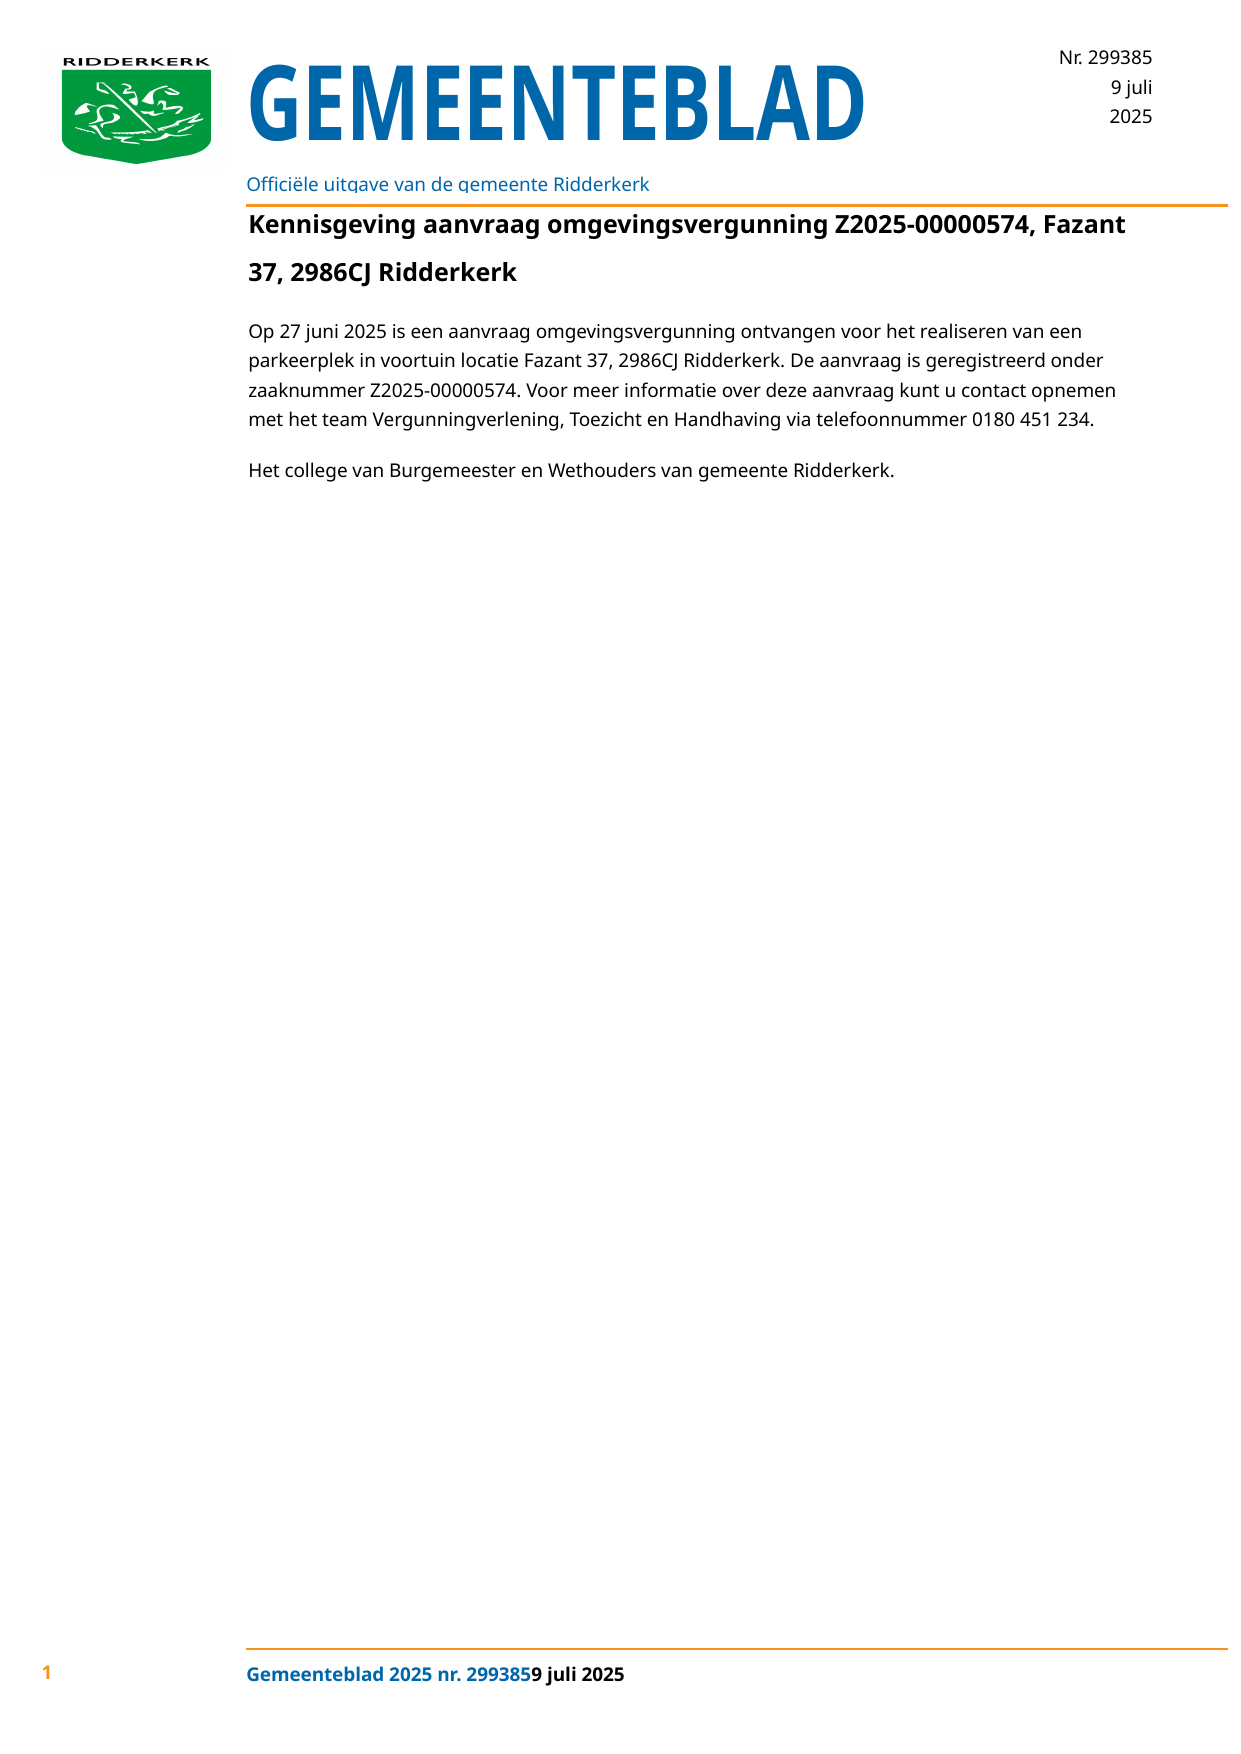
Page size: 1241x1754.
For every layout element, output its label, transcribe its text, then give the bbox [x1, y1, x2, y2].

picture [41, 47, 231, 172]
text Het college van Burgemeester en Wethouders van gemeente Ridderkerk. [248, 457, 1152, 483]
text Kennisgeving aanvraag omgevingsvergunning Z2025-00000574, Fazant 37, 2986CJ Ridderkerk [248, 207, 1152, 288]
text Op 27 juni 2025 is een aanvraag omgevingsvergunning ontvangen voor het realiseren van een parkeerplek in voortuin locatie Fazant 37, 2986CJ Ridderkerk. De aanvraag is geregistreerd onder zaaknummer Z2025-00000574. Voor meer informatie over deze aanvraag kunt u contact opnemen met het team Vergunningverlening, Toezicht en Handhaving via telefoonnummer 0180 451 234. [248, 318, 1152, 432]
